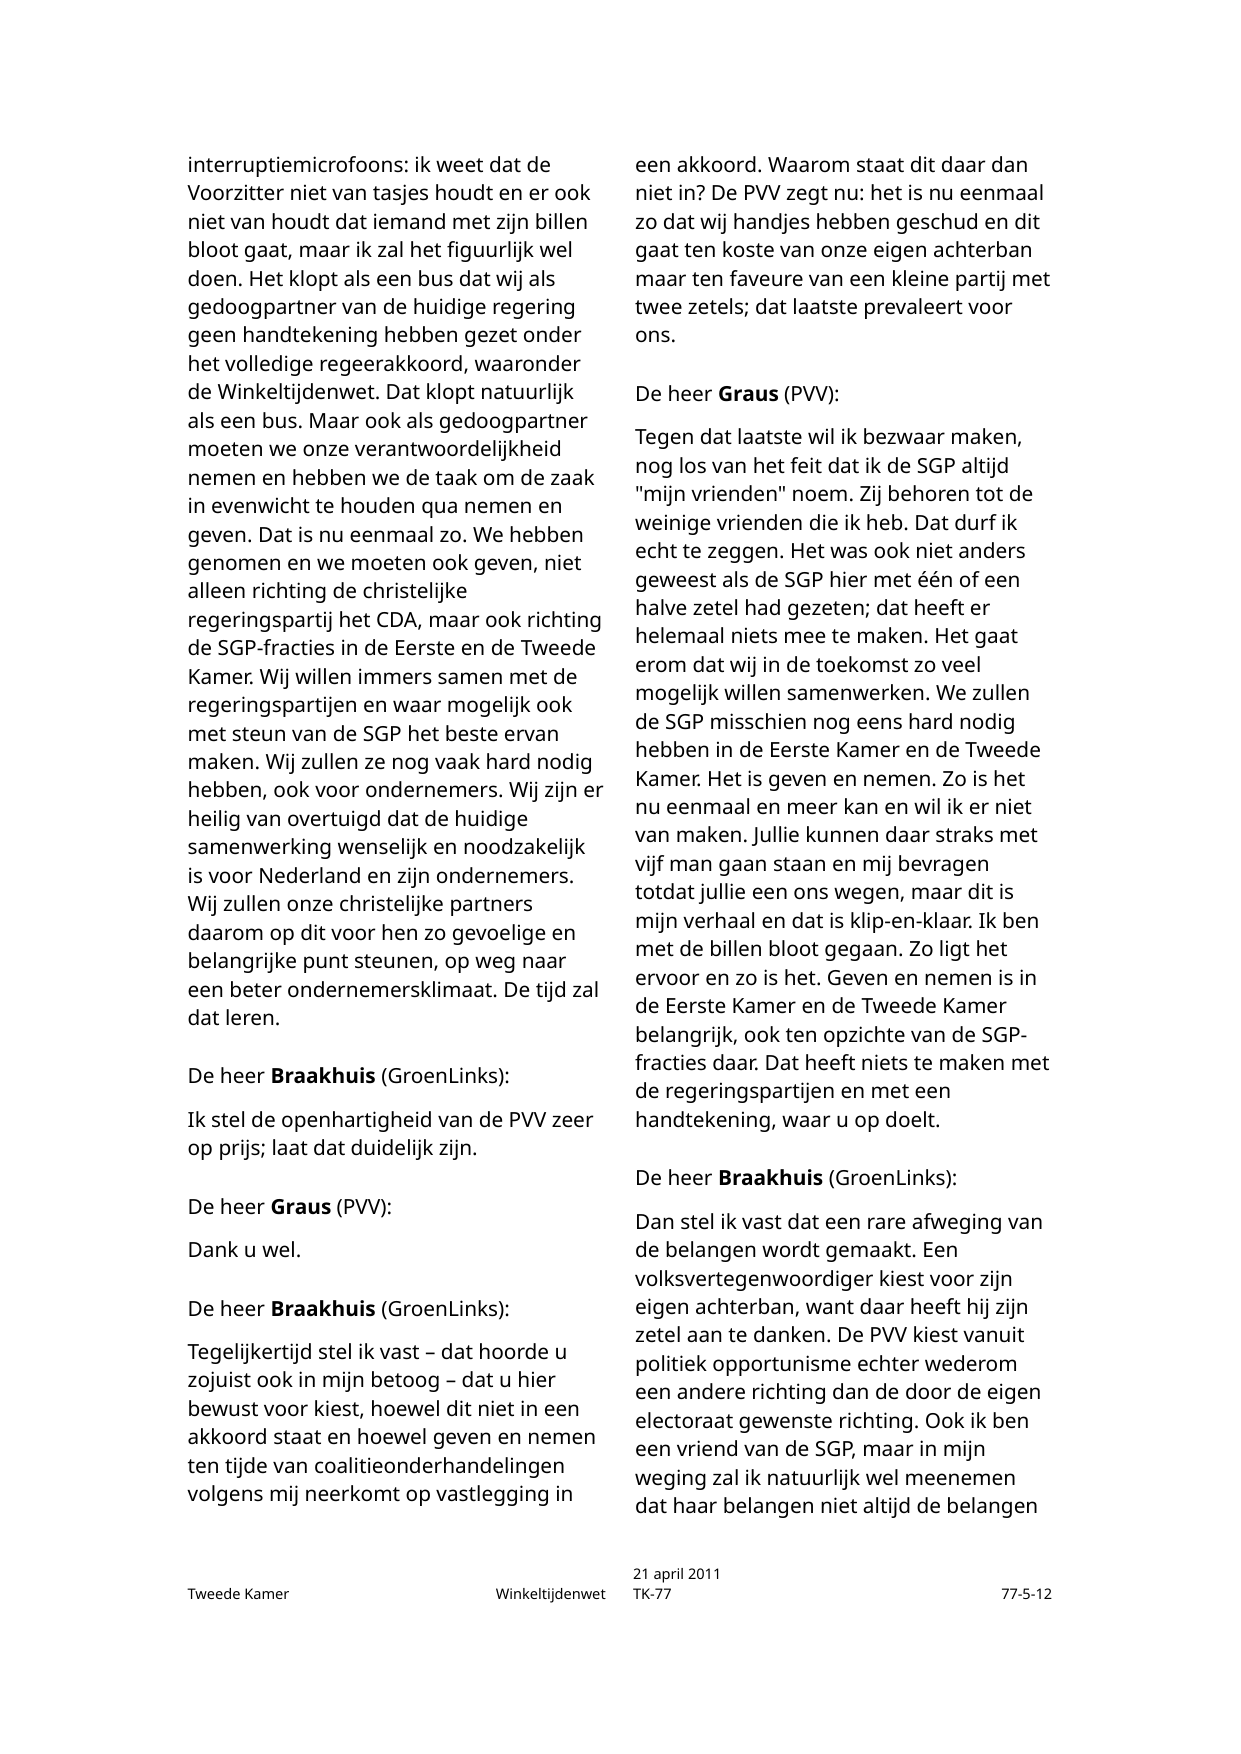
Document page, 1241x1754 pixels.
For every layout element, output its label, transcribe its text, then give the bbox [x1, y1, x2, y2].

text De heer Braakhuis (GroenLinks): [635, 1163, 1053, 1192]
text Tegen dat laatste wil ik bezwaar maken, nog los van het feit dat ik de SGP altijd "mijn vrienden" noem. Zij behoren tot de weinige vrienden die ik heb. Dat durf ik echt te zeggen. Het was ook niet anders geweest als de SGP hier met één of een halve zetel had gezeten; dat heeft er helemaal niets mee te maken. Het gaat erom dat wij in de toekomst zo veel mogelijk willen samenwerken. We zullen de SGP misschien nog eens hard nodig hebben in de Eerste Kamer en de Tweede Kamer. Het is geven en nemen. Zo is het nu eenmaal en meer kan en wil ik er niet van maken. Jullie kunnen daar straks met vijf man gaan staan en mij bevragen totdat jullie een ons wegen, maar dit is mijn verhaal en dat is klip-en-klaar. Ik ben met de billen bloot gegaan. Zo ligt het ervoor en zo is het. Geven en nemen is in de Eerste Kamer en de Tweede Kamer belangrijk, ook ten opzichte van de SGP-fracties daar. Dat heeft niets te maken met de regeringspartijen en met een handtekening, waar u op doelt. [635, 422, 1053, 1133]
text een akkoord. Waarom staat dit daar dan niet in? De PVV zegt nu: het is nu eenmaal zo dat wij handjes hebben geschud en dit gaat ten koste van onze eigen achterban maar ten faveure van een kleine partij met twee zetels; dat laatste prevaleert voor ons. [635, 150, 1053, 349]
text De heer Braakhuis (GroenLinks): [187, 1062, 605, 1090]
text De heer Graus (PVV): [635, 379, 1053, 407]
text De heer Graus (PVV): [187, 1192, 605, 1220]
text interruptiemicrofoons: ik weet dat de Voorzitter niet van tasjes houdt en er ook niet van houdt dat iemand met zijn billen bloot gaat, maar ik zal het figuurlijk wel doen. Het klopt als een bus dat wij als gedoogpartner van de huidige regering geen handtekening hebben gezet onder het volledige regeerakkoord, waaronder de Winkeltijdenwet. Dat klopt natuurlijk als een bus. Maar ook als gedoogpartner moeten we onze verantwoordelijkheid nemen en hebben we de taak om de zaak in evenwicht te houden qua nemen en geven. Dat is nu eenmaal zo. We hebben genomen en we moeten ook geven, niet alleen richting de christelijke regeringspartij het CDA, maar ook richting de SGP-fracties in de Eerste en de Tweede Kamer. Wij willen immers samen met de regeringspartijen en waar mogelijk ook met steun van de SGP het beste ervan maken. Wij zullen ze nog vaak hard nodig hebben, ook voor ondernemers. Wij zijn er heilig van overtuigd dat de huidige samenwerking wenselijk en noodzakelijk is voor Nederland en zijn ondernemers. Wij zullen onze christelijke partners daarom op dit voor hen zo gevoelige en belangrijke punt steunen, op weg naar een beter ondernemersklimaat. De tijd zal dat leren. [187, 150, 605, 1032]
text De heer Braakhuis (GroenLinks): [187, 1294, 605, 1322]
text Ik stel de openhartigheid van de PVV zeer op prijs; laat dat duidelijk zijn. [187, 1105, 605, 1162]
text Dan stel ik vast dat een rare afweging van de belangen wordt gemaakt. Een volksvertegenwoordiger kiest voor zijn eigen achterban, want daar heeft hij zijn zetel aan te danken. De PVV kiest vanuit politiek opportunisme echter wederom een andere richting dan de door de eigen electoraat gewenste richting. Ook ik ben een vriend van de SGP, maar in mijn weging zal ik natuurlijk wel meenemen dat haar belangen niet altijd de belangen [635, 1207, 1053, 1520]
text Dank u wel. [187, 1235, 605, 1264]
text Tegelijkertijd stel ik vast – dat hoorde u zojuist ook in mijn betoog – dat u hier bewust voor kiest, hoewel dit niet in een akkoord staat en hoewel geven en nemen ten tijde van coalitieonderhandelingen volgens mij neerkomt op vastlegging in [187, 1337, 605, 1508]
